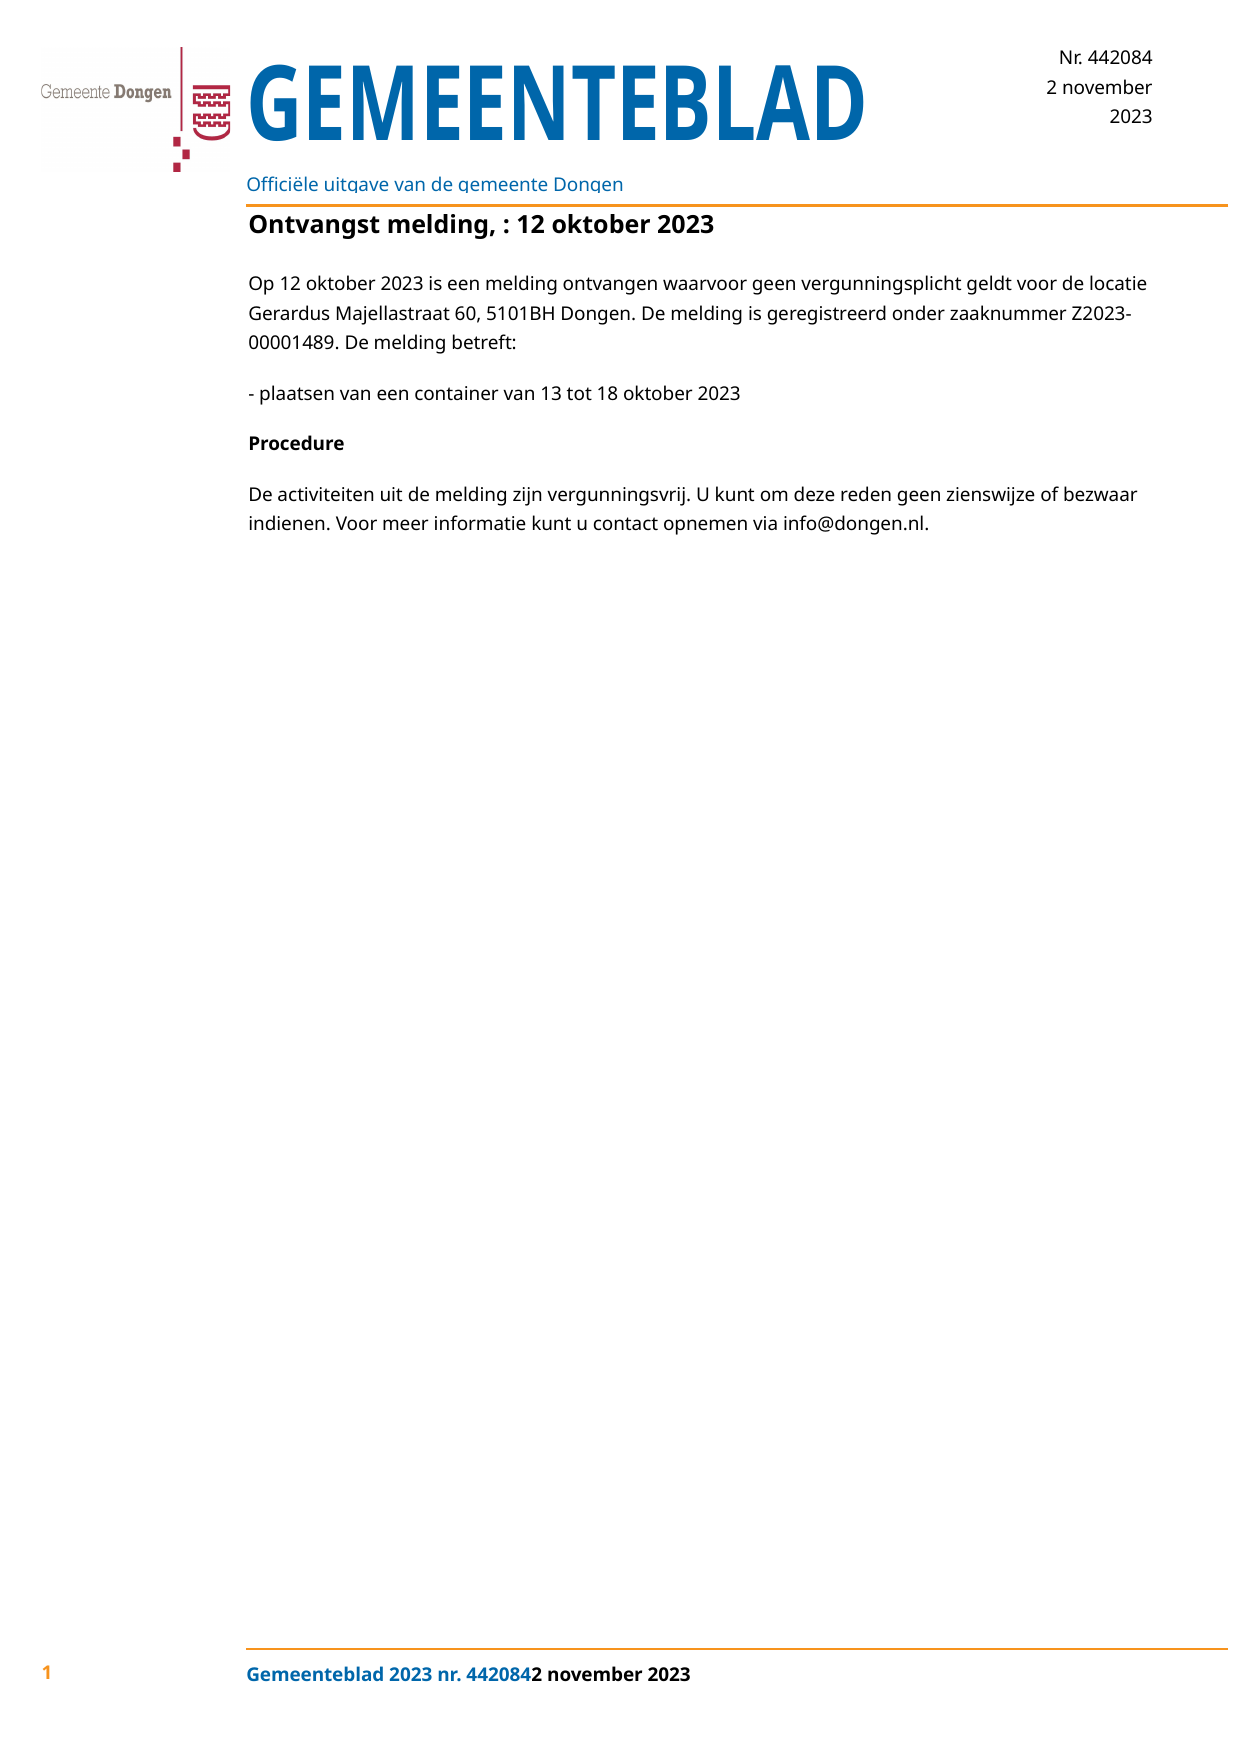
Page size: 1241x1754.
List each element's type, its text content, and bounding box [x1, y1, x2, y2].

text - plaatsen van een container van 13 tot 18 oktober 2023 [248, 380, 1152, 406]
text De activiteiten uit de melding zijn vergunningsvrij. U kunt om deze reden geen zienswijze of bezwaar indienen. Voor meer informatie kunt u contact opnemen via info@dongen.nl. [248, 481, 1152, 536]
text Procedure [248, 430, 1152, 456]
text Op 12 oktober 2023 is een melding ontvangen waarvoor geen vergunningsplicht geldt voor de locatie Gerardus Majellastraat 60, 5101BH Dongen. De melding is geregistreerd onder zaaknummer Z2023-00001489. De melding betreft: [248, 270, 1152, 355]
text Ontvangst melding, : 12 oktober 2023 [248, 207, 1152, 241]
picture [41, 47, 231, 172]
